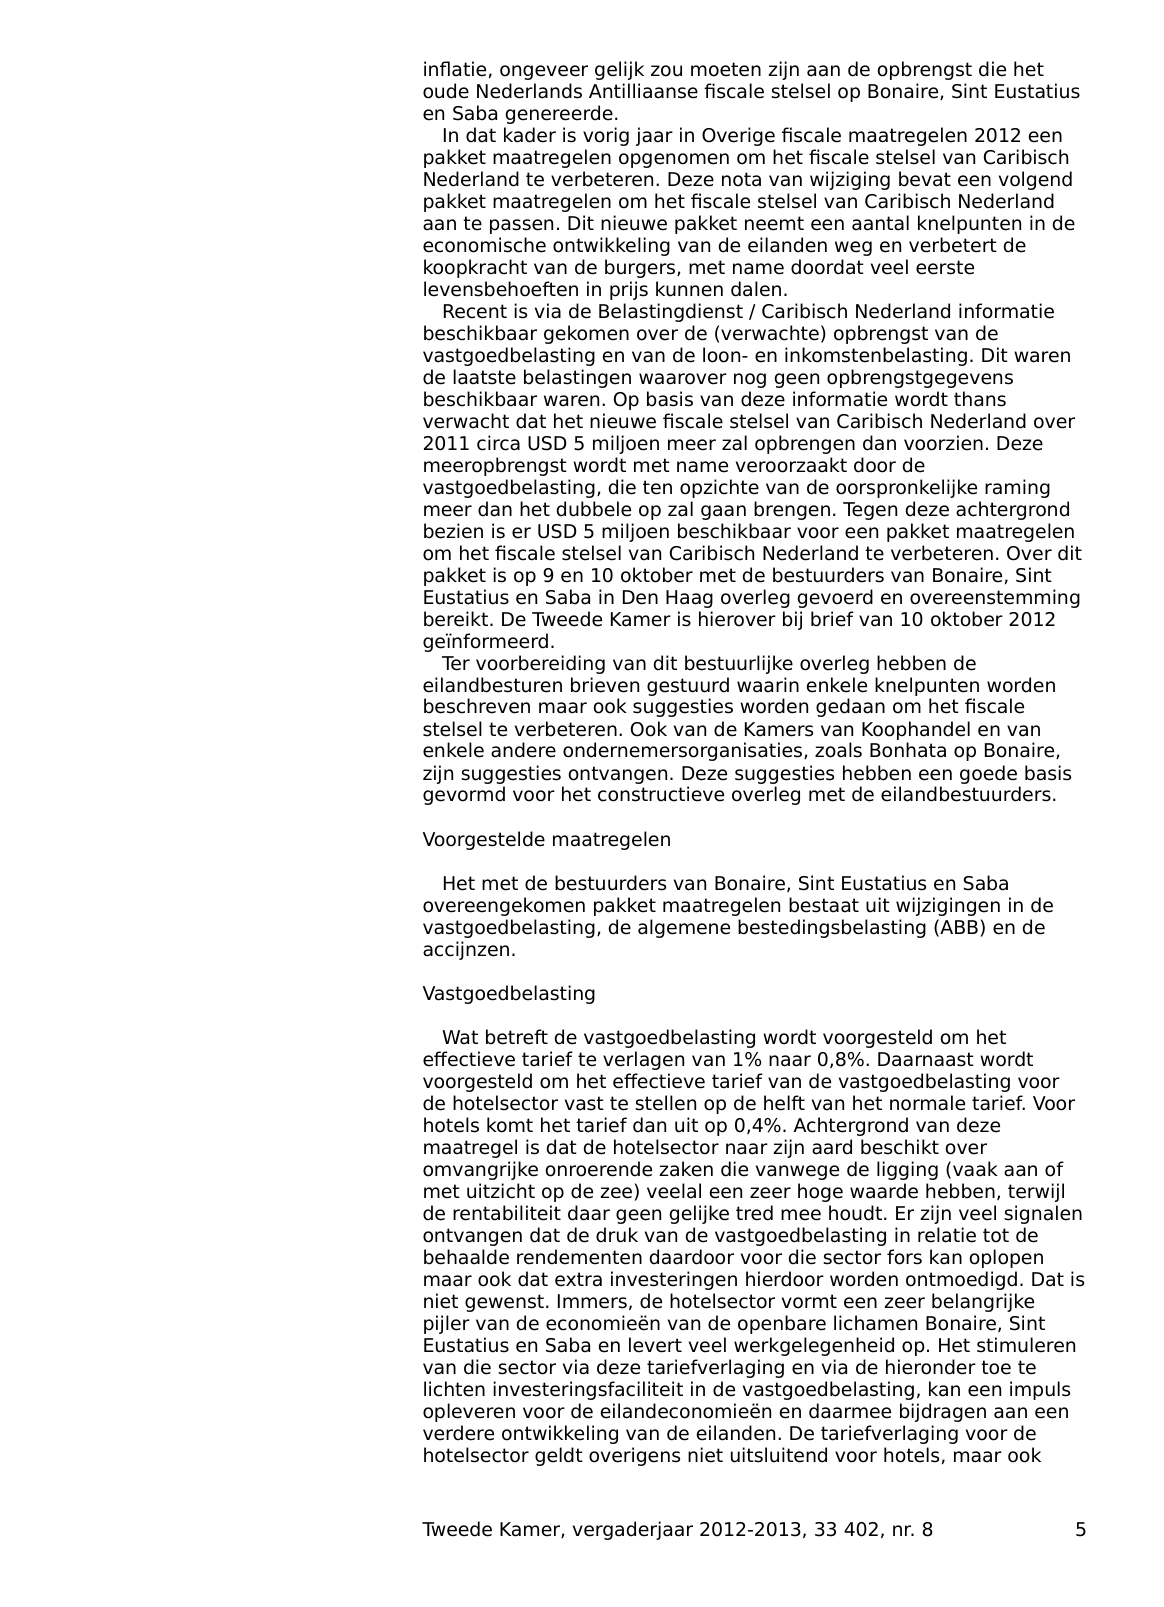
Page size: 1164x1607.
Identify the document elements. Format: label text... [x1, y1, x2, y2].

subtitle Vastgoedbelasting [422, 983, 1087, 1005]
text Wat betreft de vastgoedbelasting wordt voorgesteld om het effectieve tarief te verlagen van 1% naar 0,8%. Daarnaast wordt voorgesteld om het effectieve tarief van de vastgoedbelasting voor de hotelsector vast te stellen op de helft van het normale tarief. Voor hotels komt het tarief dan uit op 0,4%. Achtergrond van deze maatregel is dat de hotelsector naar zijn aard beschikt over omvangrijke onroerende zaken die vanwege de ligging (vaak aan of met uitzicht op de zee) veelal een zeer hoge waarde hebben, terwijl de rentabiliteit daar geen gelijke tred mee houdt. Er zijn veel signalen ontvangen dat de druk van de vastgoedbelasting in relatie tot de behaalde rendementen daardoor voor die sector fors kan oplopen maar ook dat extra investeringen hierdoor worden ontmoedigd. Dat is niet gewenst. Immers, de hotelsector vormt een zeer belangrijke pijler van de economieën van de openbare lichamen Bonaire, Sint Eustatius en Saba en levert veel werkgelegenheid op. Het stimuleren van die sector via deze tariefverlaging en via de hieronder toe te lichten investeringsfaciliteit in de vastgoedbelasting, kan een impuls opleveren voor de eilandeconomieën en daarmee bijdragen aan een verdere ontwikkeling van de eilanden. De tariefverlaging voor de hotelsector geldt overigens niet uitsluitend voor hotels, maar ook [422, 1027, 1087, 1467]
text Recent is via de Belastingdienst / Caribisch Nederland informatie beschikbaar gekomen over de (verwachte) opbrengst van de vastgoedbelasting en van de loon- en inkomstenbelasting. Dit waren de laatste belastingen waarover nog geen opbrengstgegevens beschikbaar waren. Op basis van deze informatie wordt thans verwacht dat het nieuwe fiscale stelsel van Caribisch Nederland over 2011 circa USD 5 miljoen meer zal opbrengen dan voorzien. Deze meeropbrengst wordt met name veroorzaakt door de vastgoedbelasting, die ten opzichte van de oorspronkelijke raming meer dan het dubbele op zal gaan brengen. Tegen deze achtergrond bezien is er USD 5 miljoen beschikbaar voor een pakket maatregelen om het fiscale stelsel van Caribisch Nederland te verbeteren. Over dit pakket is op 9 en 10 oktober met de bestuurders van Bonaire, Sint Eustatius en Saba in Den Haag overleg gevoerd en overeenstemming bereikt. De Tweede Kamer is hierover bij brief van 10 oktober 2012 geïnformeerd. [422, 301, 1087, 652]
text In dat kader is vorig jaar in Overige fiscale maatregelen 2012 een pakket maatregelen opgenomen om het fiscale stelsel van Caribisch Nederland te verbeteren. Deze nota van wijziging bevat een volgend pakket maatregelen om het fiscale stelsel van Caribisch Nederland aan te passen. Dit nieuwe pakket neemt een aantal knelpunten in de economische ontwikkeling van de eilanden weg en verbetert de koopkracht van de burgers, met name doordat veel eerste levensbehoeften in prijs kunnen dalen. [422, 125, 1087, 301]
text Het met de bestuurders van Bonaire, Sint Eustatius en Saba overeengekomen pakket maatregelen bestaat uit wijzigingen in de vastgoedbelasting, de algemene bestedingsbelasting (ABB) en de accijnzen. [422, 873, 1087, 961]
text Ter voorbereiding van dit bestuurlijke overleg hebben de eilandbesturen brieven gestuurd waarin enkele knelpunten worden beschreven maar ook suggesties worden gedaan om het fiscale stelsel te verbeteren. Ook van de Kamers van Koophandel en van enkele andere ondernemersorganisaties, zoals Bonhata op Bonaire, zijn suggesties ontvangen. Deze suggesties hebben een goede basis gevormd voor het constructieve overleg met de eilandbestuurders. [422, 652, 1087, 806]
subtitle Voorgestelde maatregelen [422, 828, 1087, 851]
text inflatie, ongeveer gelijk zou moeten zijn aan de opbrengst die het oude Nederlands Antilliaanse fiscale stelsel op Bonaire, Sint Eustatius en Saba genereerde. [422, 59, 1087, 125]
